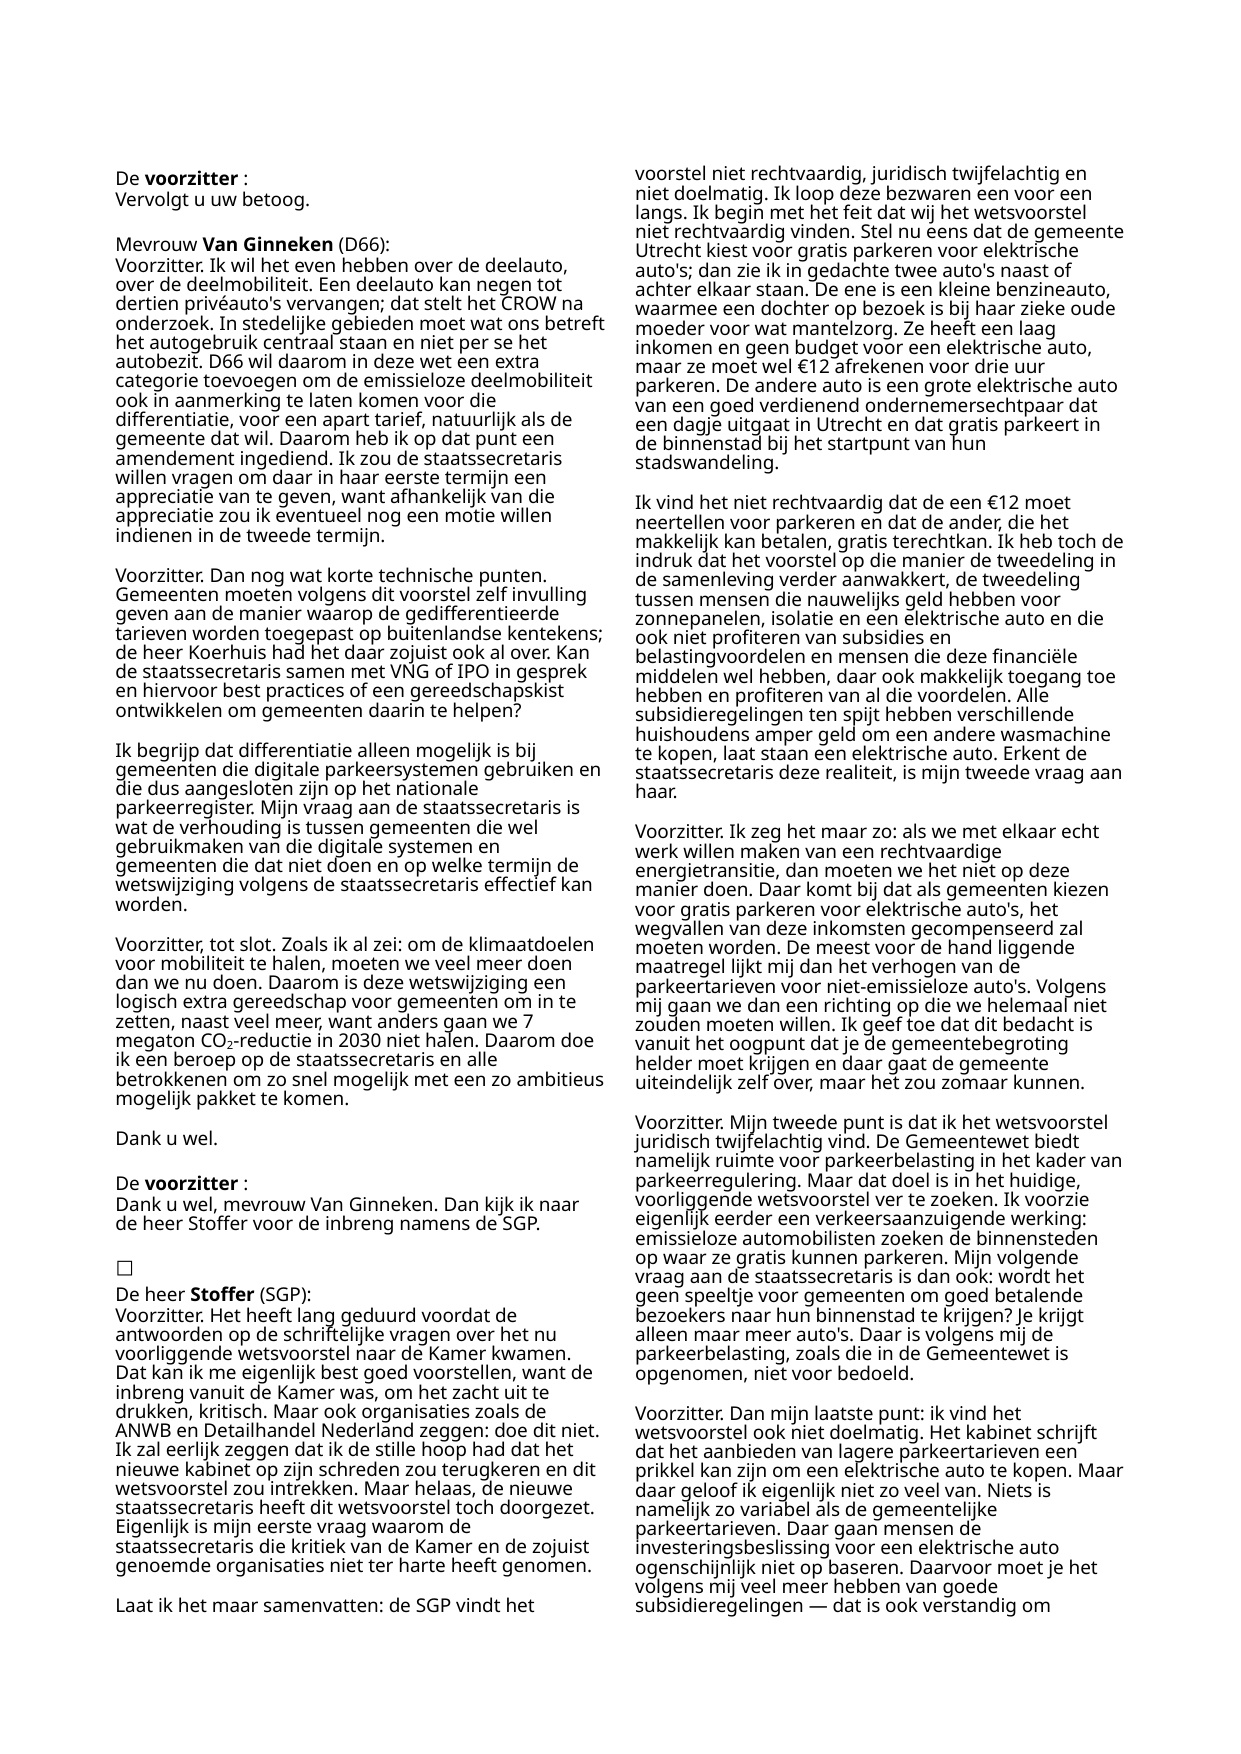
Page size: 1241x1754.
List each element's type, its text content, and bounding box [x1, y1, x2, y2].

text Voorzitter. Het heeft lang geduurd voordat de antwoorden op de schriftelijke vragen over het nu voorliggende wetsvoorstel naar de Kamer kwamen. Dat kan ik me eigenlijk best goed voorstellen, want de inbreng vanuit de Kamer was, om het zacht uit te drukken, kritisch. Maar ook organisaties zoals de ANWB en Detailhandel Nederland zeggen: doe dit niet. Ik zal eerlijk zeggen dat ik de stille hoop had dat het nieuwe kabinet op zijn schreden zou terugkeren en dit wetsvoorstel zou intrekken. Maar helaas, de nieuwe staatssecretaris heeft dit wetsvoorstel toch doorgezet. Eigenlijk is mijn eerste vraag waarom de staatssecretaris die kritiek van de Kamer en de zojuist genoemde organisaties niet ter harte heeft genomen. [115, 1307, 605, 1576]
text De voorzitter : [115, 165, 605, 191]
text Laat ik het maar samenvatten: de SGP vindt het [115, 1597, 605, 1616]
text Dank u wel, mevrouw Van Ginneken. Dan kijk ik naar de heer Stoffer voor de inbreng namens de SGP. [115, 1196, 605, 1234]
text ⬜ [115, 1255, 605, 1281]
text Voorzitter. Ik wil het even hebben over de deelauto, over de deelmobiliteit. Een deelauto kan negen tot dertien privéauto's vervangen; dat stelt het CROW na onderzoek. In stedelijke gebieden moet wat ons betreft het autogebruik centraal staan en niet per se het autobezit. D66 wil daarom in deze wet een extra categorie toevoegen om de emissieloze deelmobiliteit ook in aanmerking te laten komen voor die differentiatie, voor een apart tarief, natuurlijk als de gemeente dat wil. Daarom heb ik op dat punt een amendement ingediend. Ik zou de staatssecretaris willen vragen om daar in haar eerste termijn een appreciatie van te geven, want afhankelijk van die appreciatie zou ik eventueel nog een motie willen indienen in de tweede termijn. [115, 257, 605, 546]
text Mevrouw Van Ginneken (D66): [115, 231, 605, 257]
text De heer Stoffer (SGP): [115, 1281, 605, 1307]
text Voorzitter. Dan mijn laatste punt: ik vind het wetsvoorstel ook niet doelmatig. Het kabinet schrijft dat het aanbieden van lagere parkeertarieven een prikkel kan zijn om een elektrische auto te kopen. Maar daar geloof ik eigenlijk niet zo veel van. Niets is namelijk zo variabel als de gemeentelijke parkeertarieven. Daar gaan mensen de investeringsbeslissing voor een elektrische auto ogenschijnlijk niet op baseren. Daarvoor moet je het volgens mij veel meer hebben van goede subsidieregelingen — dat is ook verstandig om [635, 1404, 1125, 1616]
text voorstel niet rechtvaardig, juridisch twijfelachtig en niet doelmatig. Ik loop deze bezwaren een voor een langs. Ik begin met het feit dat wij het wetsvoorstel niet rechtvaardig vinden. Stel nu eens dat de gemeente Utrecht kiest voor gratis parkeren voor elektrische auto's; dan zie ik in gedachte twee auto's naast of achter elkaar staan. De ene is een kleine benzineauto, waarmee een dochter op bezoek is bij haar zieke oude moeder voor wat mantelzorg. Ze heeft een laag inkomen en geen budget voor een elektrische auto, maar ze moet wel €12 afrekenen voor drie uur parkeren. De andere auto is een grote elektrische auto van een goed verdienend ondernemersechtpaar dat een dagje uitgaat in Utrecht en dat gratis parkeert in de binnenstad bij het startpunt van hun stadswandeling. [635, 165, 1125, 474]
text Vervolgt u uw betoog. [115, 191, 605, 210]
text De voorzitter : [115, 1170, 605, 1196]
text Ik begrijp dat differentiatie alleen mogelijk is bij gemeenten die digitale parkeersystemen gebruiken en die dus aangesloten zijn op het nationale parkeerregister. Mijn vraag aan de staatssecretaris is wat de verhouding is tussen gemeenten die wel gebruikmaken van die digitale systemen en gemeenten die dat niet doen en op welke termijn de wetswijziging volgens de staatssecretaris effectief kan worden. [115, 742, 605, 915]
text Voorzitter. Ik zeg het maar zo: als we met elkaar echt werk willen maken van een rechtvaardige energietransitie, dan moeten we het niet op deze manier doen. Daar komt bij dat als gemeenten kiezen voor gratis parkeren voor elektrische auto's, het wegvallen van deze inkomsten gecompenseerd zal moeten worden. De meest voor de hand liggende maatregel lijkt mij dan het verhogen van de parkeertarieven voor niet-emissieloze auto's. Volgens mij gaan we dan een richting op die we helemaal niet zouden moeten willen. Ik geef toe dat dit bedacht is vanuit het oogpunt dat je de gemeentebegroting helder moet krijgen en daar gaat de gemeente uiteindelijk zelf over, maar het zou zomaar kunnen. [635, 823, 1125, 1093]
text Dank u wel. [115, 1130, 605, 1149]
text Ik vind het niet rechtvaardig dat de een €12 moet neertellen voor parkeren en dat de ander, die het makkelijk kan betalen, gratis terechtkan. Ik heb toch de indruk dat het voorstel op die manier de tweedeling in de samenleving verder aanwakkert, de tweedeling tussen mensen die nauwelijks geld hebben voor zonnepanelen, isolatie en een elektrische auto en die ook niet profiteren van subsidies en belastingvoordelen en mensen die deze financiële middelen wel hebben, daar ook makkelijk toegang toe hebben en profiteren van al die voordelen. Alle subsidieregelingen ten spijt hebben verschillende huishoudens amper geld om een andere wasmachine te kopen, laat staan een elektrische auto. Erkent de staatssecretaris deze realiteit, is mijn tweede vraag aan haar. [635, 494, 1125, 803]
text Voorzitter. Dan nog wat korte technische punten. Gemeenten moeten volgens dit voorstel zelf invulling geven aan de manier waarop de gedifferentieerde tarieven worden toegepast op buitenlandse kentekens; de heer Koerhuis had het daar zojuist ook al over. Kan de staatssecretaris samen met VNG of IPO in gesprek en hiervoor best practices of een gereedschapskist ontwikkelen om gemeenten daarin te helpen? [115, 567, 605, 721]
text Voorzitter, tot slot. Zoals ik al zei: om de klimaatdoelen voor mobiliteit te halen, moeten we veel meer doen dan we nu doen. Daarom is deze wetswijziging een logisch extra gereedschap voor gemeenten om in te zetten, naast veel meer, want anders gaan we 7 megaton CO2-reductie in 2030 niet halen. Daarom doe ik een beroep op de staatssecretaris en alle betrokkenen om zo snel mogelijk met een zo ambitieus mogelijk pakket te komen. [115, 936, 605, 1109]
text Voorzitter. Mijn tweede punt is dat ik het wetsvoorstel juridisch twijfelachtig vind. De Gemeentewet biedt namelijk ruimte voor parkeerbelasting in het kader van parkeerregulering. Maar dat doel is in het huidige, voorliggende wetsvoorstel ver te zoeken. Ik voorzie eigenlijk eerder een verkeersaanzuigende werking: emissieloze automobilisten zoeken de binnensteden op waar ze gratis kunnen parkeren. Mijn volgende vraag aan de staatssecretaris is dan ook: wordt het geen speeltje voor gemeenten om goed betalende bezoekers naar hun binnenstad te krijgen? Je krijgt alleen maar meer auto's. Daar is volgens mij de parkeerbelasting, zoals die in de Gemeentewet is opgenomen, niet voor bedoeld. [635, 1114, 1125, 1384]
